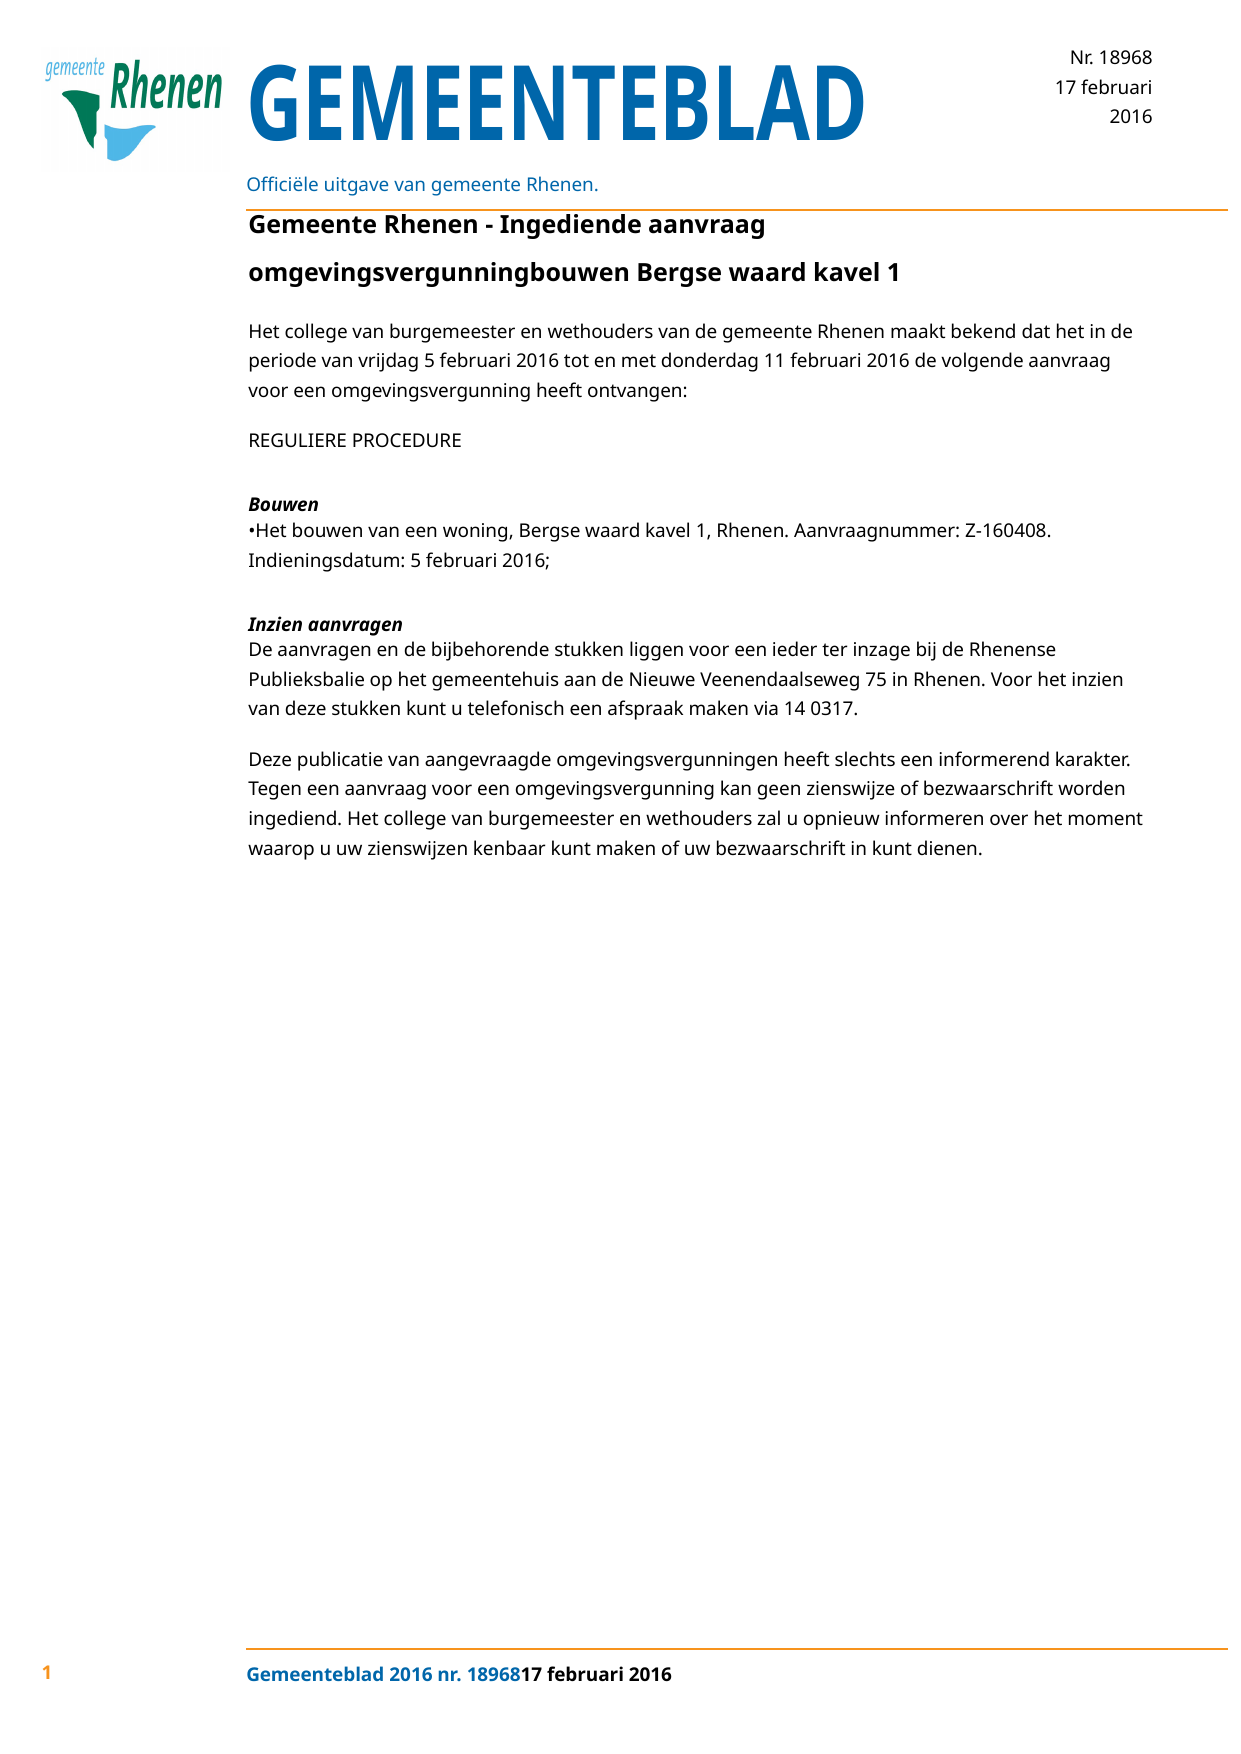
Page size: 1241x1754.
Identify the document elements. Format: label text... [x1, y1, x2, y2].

text De aanvragen en de bijbehorende stukken liggen voor een ieder ter inzage bij de Rhenense Publieksbalie op het gemeentehuis aan de Nieuwe Veenendaalseweg 75 in Rhenen. Voor het inzien van deze stukken kunt u telefonisch een afspraak maken via 14 0317. [248, 636, 1152, 721]
picture [41, 47, 231, 172]
text •Het bouwen van een woning, Bergse waard kavel 1, Rhenen. Aanvraagnummer: Z-160408. Indieningsdatum: 5 februari 2016; [248, 517, 1152, 572]
text REGULIERE PROCEDURE [248, 427, 1152, 453]
text Bouwen [248, 491, 1152, 517]
text Gemeente Rhenen - Ingediende aanvraag omgevingsvergunningbouwen Bergse waard kavel 1 [248, 211, 1152, 288]
text Inzien aanvragen [248, 611, 1152, 636]
text Het college van burgemeester en wethouders van de gemeente Rhenen maakt bekend dat het in de periode van vrijdag 5 februari 2016 tot en met donderdag 11 februari 2016 de volgende aanvraag voor een omgevingsvergunning heeft ontvangen: [248, 318, 1152, 403]
text Deze publicatie van aangevraagde omgevingsvergunningen heeft slechts een informerend karakter. Tegen een aanvraag voor een omgevingsvergunning kan geen zienswijze of bezwaarschrift worden ingediend. Het college van burgemeester en wethouders zal u opnieuw informeren over het moment waarop u uw zienswijzen kenbaar kunt maken of uw bezwaarschrift in kunt dienen. [248, 746, 1152, 861]
